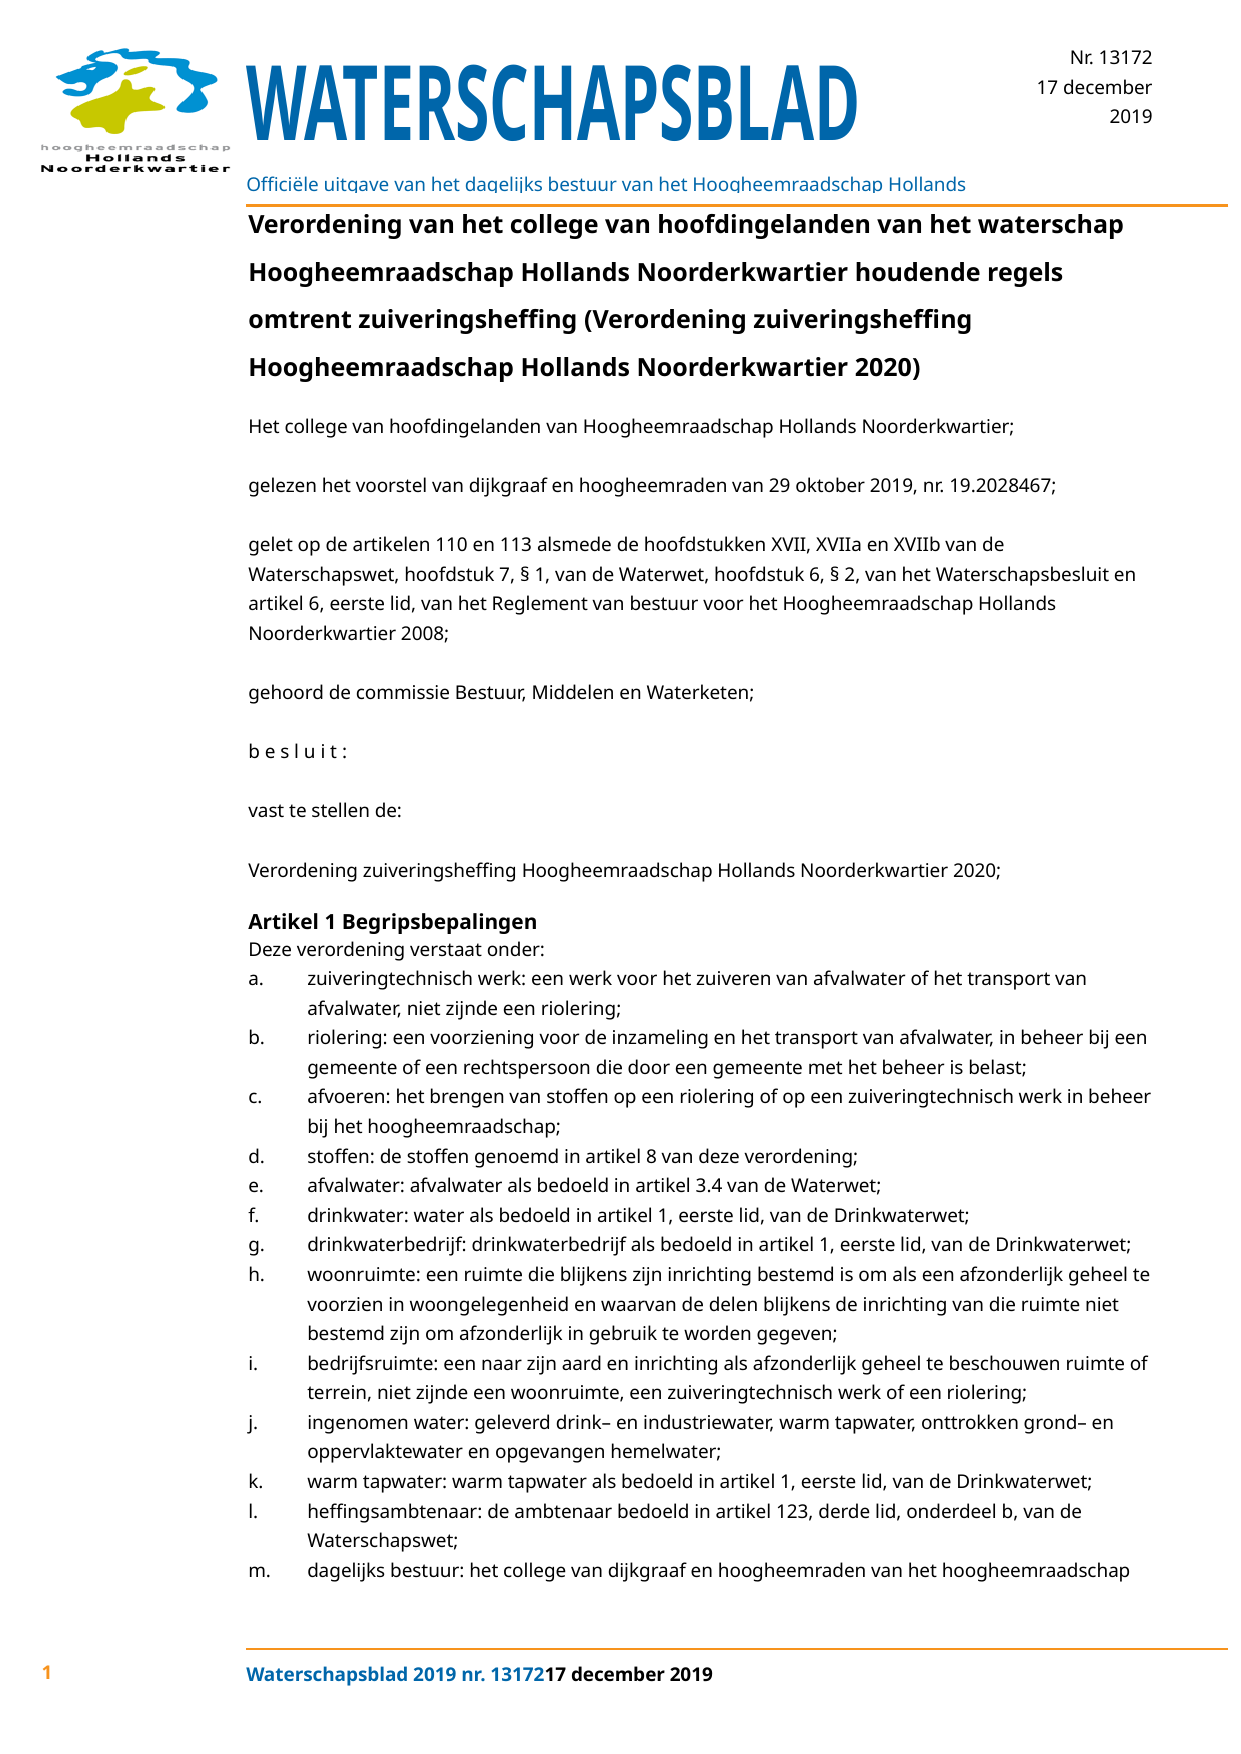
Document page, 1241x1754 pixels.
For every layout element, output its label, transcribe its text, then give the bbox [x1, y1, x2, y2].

list drinkwaterbedrijf: drinkwaterbedrijf als bedoeld in artikel 1, eerste lid, van de Drinkwaterwet; [248, 1232, 1152, 1257]
list warm tapwater: warm tapwater als bedoeld in artikel 1, eerste lid, van de Drinkwaterwet; [248, 1468, 1152, 1494]
list bedrijfsruimte: een naar zijn aard en inrichting als afzonderlijk geheel te beschouwen ruimte of terrein, niet zijnde een woonruimte, een zuiveringtechnisch werk of een riolering; [248, 1350, 1152, 1405]
text gehoord de commissie Bestuur, Middelen en Waterketen; [248, 679, 1152, 705]
text gelet op de artikelen 110 en 113 alsmede de hoofdstukken XVII, XVIIa en XVIIb van de Waterschapswet, hoofdstuk 7, § 1, van de Waterwet, hoofdstuk 6, § 2, van het Waterschapsbesluit en artikel 6, eerste lid, van het Reglement van bestuur voor het Hoogheemraadschap Hollands Noorderkwartier 2008; [248, 531, 1152, 646]
list riolering: een voorziening voor de inzameling en het transport van afvalwater, in beheer bij een gemeente of een rechtspersoon die door een gemeente met het beheer is belast; [248, 1024, 1152, 1080]
list afvalwater: afvalwater als bedoeld in artikel 3.4 van de Waterwet; [248, 1172, 1152, 1198]
text Het college van hoofdingelanden van Hoogheemraadschap Hollands Noorderkwartier; [248, 413, 1152, 439]
list woonruimte: een ruimte die blijkens zijn inrichting bestemd is om als een afzonderlijk geheel te voorzien in woongelegenheid en waarvan de delen blijkens de inrichting van die ruimte niet bestemd zijn om afzonderlijk in gebruik te worden gegeven; [248, 1261, 1152, 1346]
list stoffen: de stoffen genoemd in artikel 8 van deze verordening; [248, 1143, 1152, 1168]
text Verordening zuiveringsheffing Hoogheemraadschap Hollands Noorderkwartier 2020; [248, 857, 1152, 883]
list heffingsambtenaar: de ambtenaar bedoeld in artikel 123, derde lid, onderdeel b, van de Waterschapswet; [248, 1498, 1152, 1553]
text gelezen het voorstel van dijkgraaf en hoogheemraden van 29 oktober 2019, nr. 19.2028467; [248, 472, 1152, 498]
text b e s l u i t : [248, 738, 1152, 764]
list drinkwater: water als bedoeld in artikel 1, eerste lid, van de Drinkwaterwet; [248, 1202, 1152, 1228]
list zuiveringtechnisch werk: een werk voor het zuiveren van afvalwater of het transport van afvalwater, niet zijnde een riolering; [248, 965, 1152, 1021]
list afvoeren: het brengen van stoffen op een riolering of op een zuiveringtechnisch werk in beheer bij het hoogheemraadschap; [248, 1084, 1152, 1139]
list dagelijks bestuur: het college van dijkgraaf en hoogheemraden van het hoogheemraadschap [248, 1557, 1152, 1583]
list ingenomen water: geleverd drink– en industriewater, warm tapwater, onttrokken grond– en oppervlaktewater en opgevangen hemelwater; [248, 1409, 1152, 1464]
text Verordening van het college van hoofdingelanden van het waterschap Hoogheemraadschap Hollands Noorderkwartier houdende regels omtrent zuiveringsheffing (Verordening zuiveringsheffing Hoogheemraadschap Hollands Noorderkwartier 2020) [248, 207, 1152, 384]
picture [41, 47, 231, 172]
text vast te stellen de: [248, 798, 1152, 823]
text Artikel 1 Begripsbepalingen [248, 907, 1152, 936]
text Deze verordening verstaat onder: [248, 936, 1152, 961]
